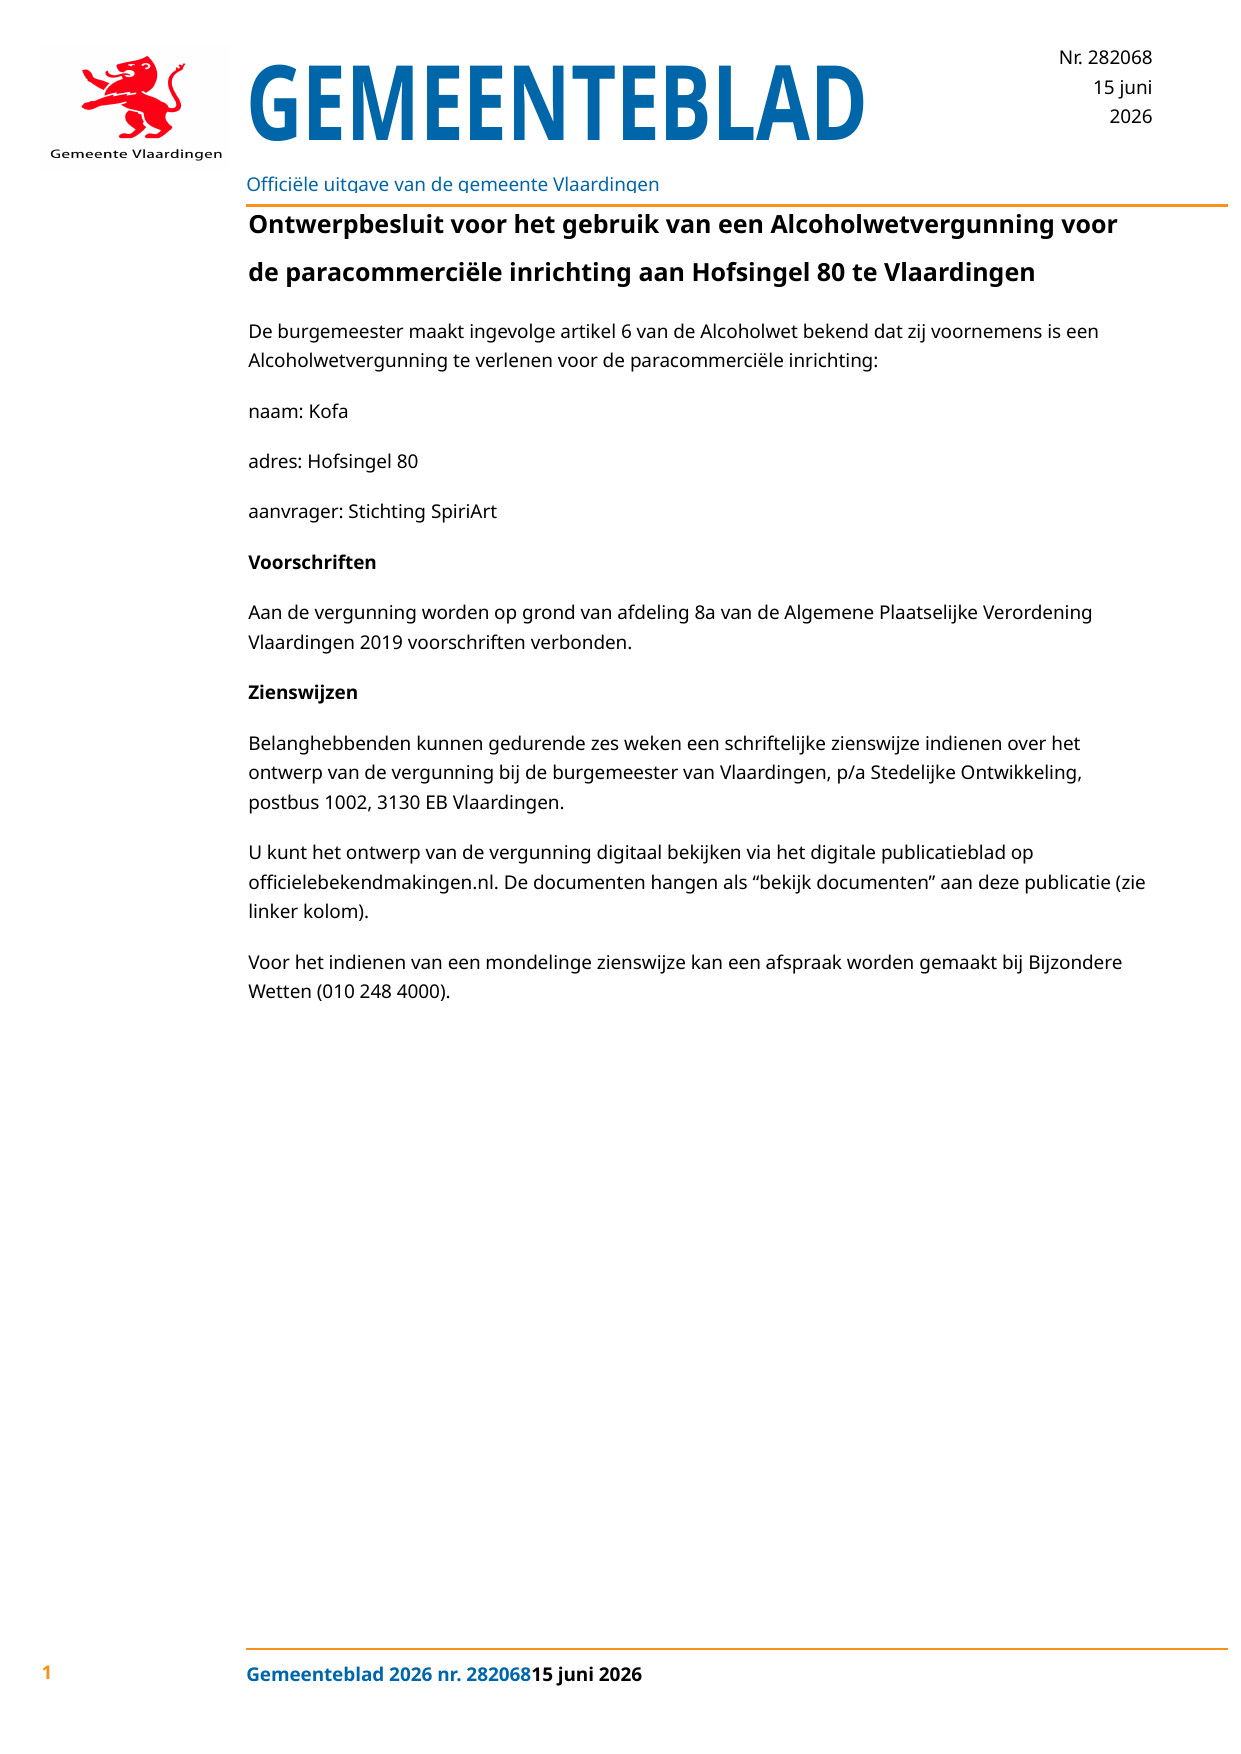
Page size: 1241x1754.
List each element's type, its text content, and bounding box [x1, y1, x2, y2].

text aanvrager: Stichting SpiriArt [248, 499, 1152, 524]
picture [41, 47, 231, 172]
text Ontwerpbesluit voor het gebruik van een Alcoholwetvergunning voor de paracommerciële inrichting aan Hofsingel 80 te Vlaardingen [248, 207, 1152, 288]
text Voorschriften [248, 549, 1152, 575]
text Voor het indienen van een mondelinge zienswijze kan een afspraak worden gemaakt bij Bijzondere Wetten (010 248 4000). [248, 949, 1152, 1004]
text Belanghebbenden kunnen gedurende zes weken een schriftelijke zienswijze indienen over het ontwerp van de vergunning bij de burgemeester van Vlaardingen, p/a Stedelijke Ontwikkeling, postbus 1002, 3130 EB Vlaardingen. [248, 730, 1152, 815]
text naam: Kofa [248, 398, 1152, 424]
text De burgemeester maakt ingevolge artikel 6 van de Alcoholwet bekend dat zij voornemens is een Alcoholwetvergunning te verlenen voor de paracommerciële inrichting: [248, 318, 1152, 373]
text Aan de vergunning worden op grond van afdeling 8a van de Algemene Plaatselijke Verordening Vlaardingen 2019 voorschriften verbonden. [248, 599, 1152, 655]
text Zienswijzen [248, 679, 1152, 705]
text adres: Hofsingel 80 [248, 448, 1152, 474]
text U kunt het ontwerp van de vergunning digitaal bekijken via het digitale publicatieblad op officielebekendmakingen.nl. De documenten hangen als “bekijk documenten” aan deze publicatie (zie linker kolom). [248, 839, 1152, 924]
